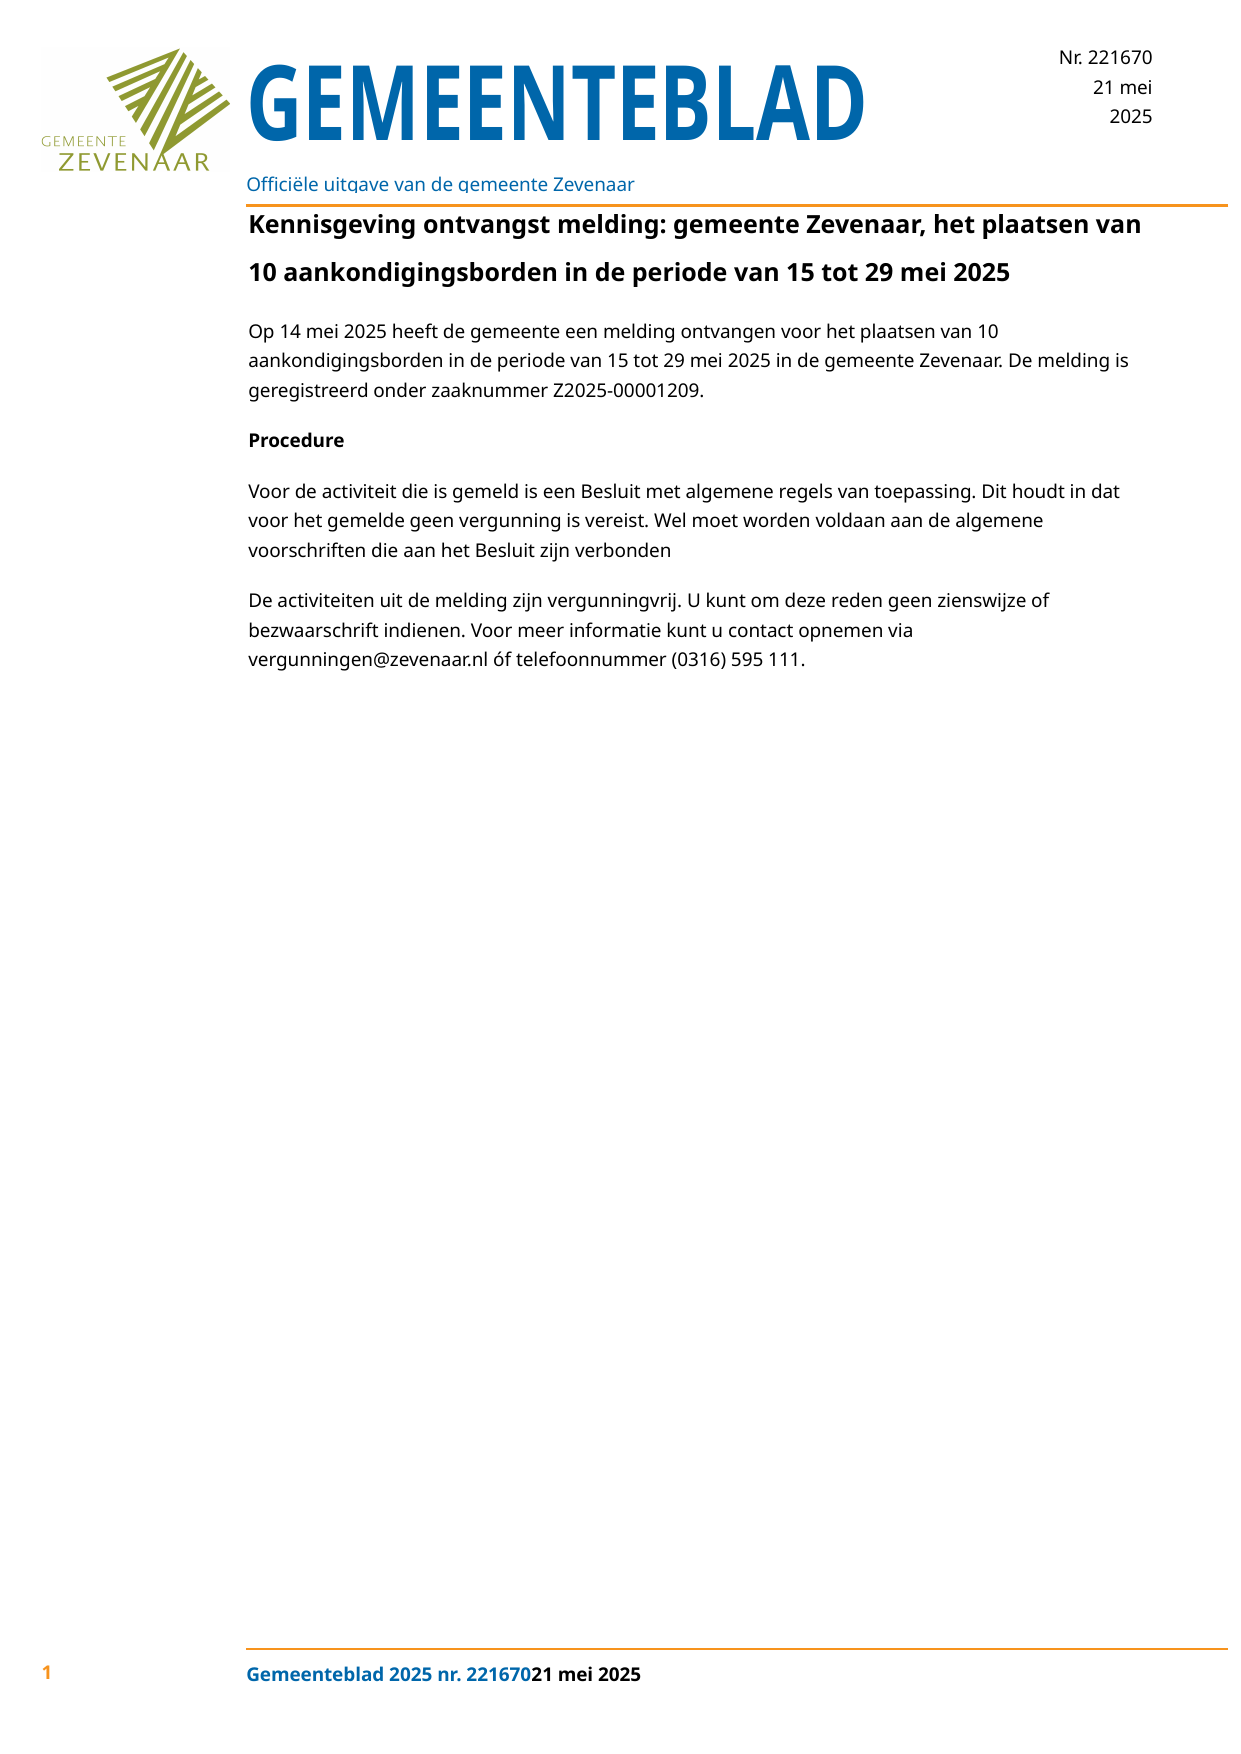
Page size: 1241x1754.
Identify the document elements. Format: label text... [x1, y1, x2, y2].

text De activiteiten uit de melding zijn vergunningvrij. U kunt om deze reden geen zienswijze of bezwaarschrift indienen. Voor meer informatie kunt u contact opnemen via vergunningen@zevenaar.nl óf telefoonnummer (0316) 595 111. [248, 587, 1152, 672]
text Op 14 mei 2025 heeft de gemeente een melding ontvangen voor het plaatsen van 10 aankondigingsborden in de periode van 15 tot 29 mei 2025 in de gemeente Zevenaar. De melding is geregistreerd onder zaaknummer Z2025-00001209. [248, 318, 1152, 403]
text Kennisgeving ontvangst melding: gemeente Zevenaar, het plaatsen van 10 aankondigingsborden in de periode van 15 tot 29 mei 2025 [248, 207, 1152, 288]
text Voor de activiteit die is gemeld is een Besluit met algemene regels van toepassing. Dit houdt in dat voor het gemelde geen vergunning is vereist. Wel moet worden voldaan aan de algemene voorschriften die aan het Besluit zijn verbonden [248, 478, 1152, 563]
text Procedure [248, 427, 1152, 453]
picture [41, 47, 231, 172]
